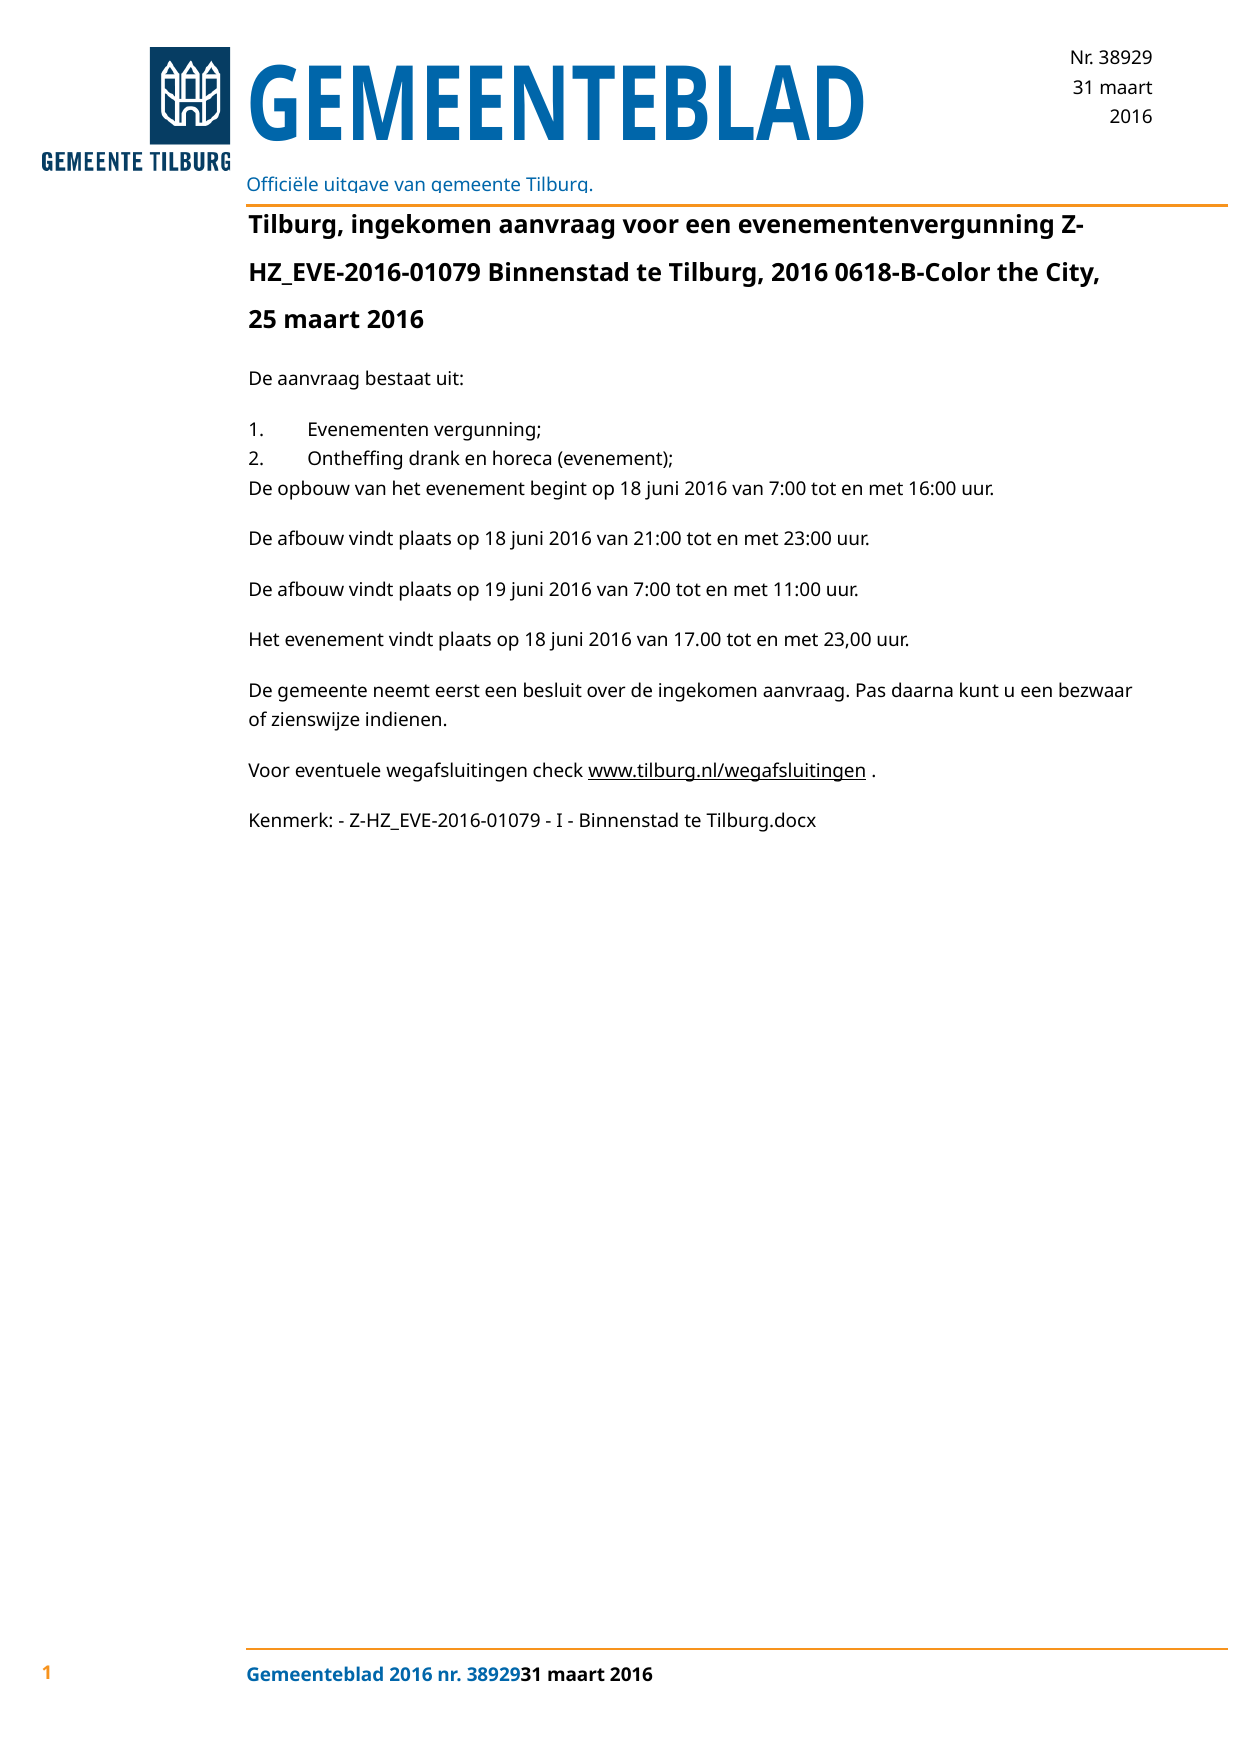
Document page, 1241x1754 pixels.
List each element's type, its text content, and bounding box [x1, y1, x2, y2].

text Voor eventuele wegafsluitingen check www.tilburg.nl/wegafsluitingen . [248, 757, 1152, 782]
text Kenmerk: - Z-HZ_EVE-2016-01079 - I - Binnenstad te Tilburg.docx [248, 807, 1152, 833]
text De afbouw vindt plaats op 18 juni 2016 van 21:00 tot en met 23:00 uur. [248, 526, 1152, 551]
text De aanvraag bestaat uit: [248, 366, 1152, 391]
text De opbouw van het evenement begint op 18 juni 2016 van 7:00 tot en met 16:00 uur. [248, 475, 1152, 501]
text Tilburg, ingekomen aanvraag voor een evenementenvergunning Z-HZ_EVE-2016-01079 Binnenstad te Tilburg, 2016 0618-B-Color the City, 25 maart 2016 [248, 207, 1152, 336]
text De afbouw vindt plaats op 19 juni 2016 van 7:00 tot en met 11:00 uur. [248, 576, 1152, 602]
text Het evenement vindt plaats op 18 juni 2016 van 17.00 tot en met 23,00 uur. [248, 626, 1152, 652]
list Evenementen vergunning; [248, 416, 1152, 442]
picture [41, 47, 231, 172]
list Ontheffing drank en horeca (evenement); [248, 446, 1152, 471]
text De gemeente neemt eerst een besluit over de ingekomen aanvraag. Pas daarna kunt u een bezwaar of zienswijze indienen. [248, 677, 1152, 732]
